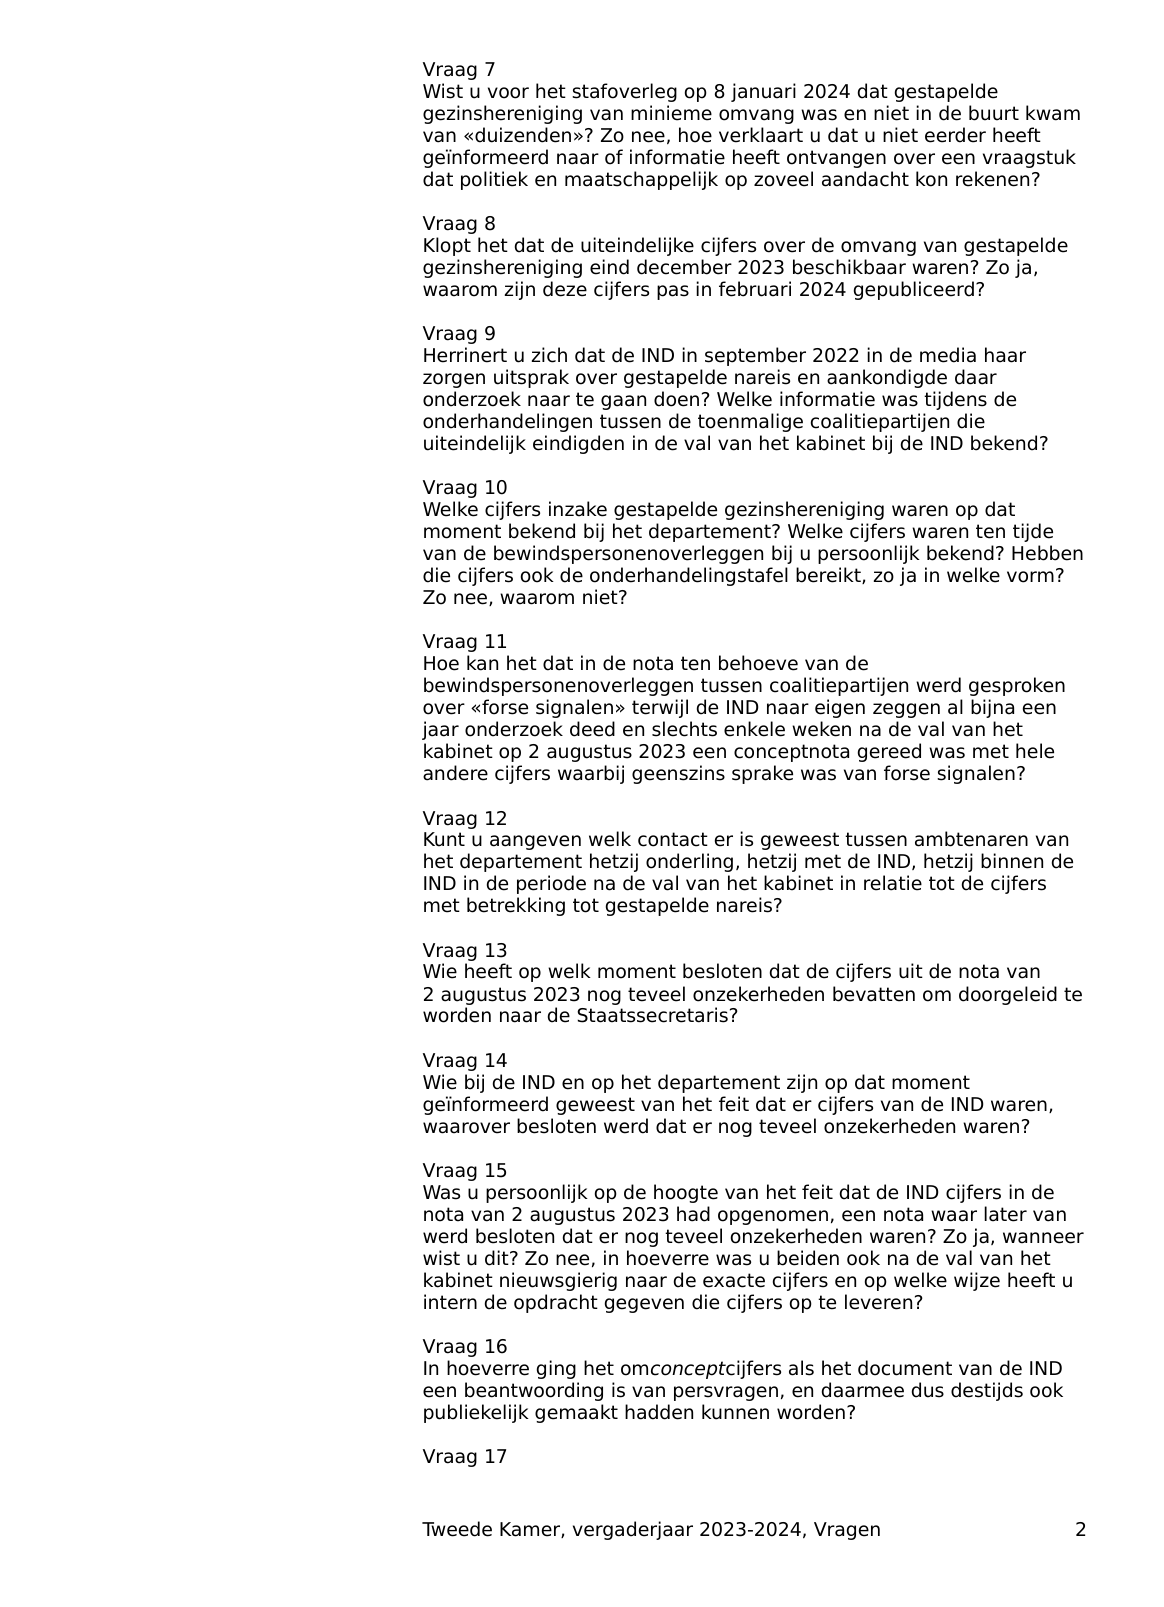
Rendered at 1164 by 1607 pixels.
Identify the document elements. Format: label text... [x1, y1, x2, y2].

text Wie bij de IND en op het departement zijn op dat moment geïnformeerd geweest van het feit dat er cijfers van de IND waren, waarover besloten werd dat er nog teveel onzekerheden waren? [422, 1072, 1087, 1137]
text Vraag 9 [422, 323, 1087, 345]
text Wie heeft op welk moment besloten dat de cijfers uit de nota van 2 augustus 2023 nog teveel onzekerheden bevatten om doorgeleid te worden naar de Staatssecretaris? [422, 961, 1087, 1027]
text Kunt u aangeven welk contact er is geweest tussen ambtenaren van het departement hetzij onderling, hetzij met de IND, hetzij binnen de IND in de periode na de val van het kabinet in relatie tot de cijfers met betrekking tot gestapelde nareis? [422, 829, 1087, 917]
text Vraag 11 [422, 631, 1087, 653]
text Vraag 7 [422, 59, 1087, 81]
text Klopt het dat de uiteindelijke cijfers over de omvang van gestapelde gezinshereniging eind december 2023 beschikbaar waren? Zo ja, waarom zijn deze cijfers pas in februari 2024 gepubliceerd? [422, 235, 1087, 301]
text In hoeverre ging het omconceptcijfers als het document van de IND een beantwoording is van persvragen, en daarmee dus destijds ook publiekelijk gemaakt hadden kunnen worden? [422, 1358, 1087, 1424]
text Vraag 17 [422, 1446, 1087, 1468]
text Vraag 13 [422, 939, 1087, 961]
text Vraag 16 [422, 1336, 1087, 1358]
text Vraag 10 [422, 477, 1087, 499]
text Hoe kan het dat in de nota ten behoeve van de bewindspersonenoverleggen tussen coalitiepartijen werd gesproken over «forse signalen» terwijl de IND naar eigen zeggen al bijna een jaar onderzoek deed en slechts enkele weken na de val van het kabinet op 2 augustus 2023 een conceptnota gereed was met hele andere cijfers waarbij geenszins sprake was van forse signalen? [422, 653, 1087, 785]
text Welke cijfers inzake gestapelde gezinshereniging waren op dat moment bekend bij het departement? Welke cijfers waren ten tijde van de bewindspersonenoverleggen bij u persoonlijk bekend? Hebben die cijfers ook de onderhandelingstafel bereikt, zo ja in welke vorm? Zo nee, waarom niet? [422, 499, 1087, 609]
text Was u persoonlijk op de hoogte van het feit dat de IND cijfers in de nota van 2 augustus 2023 had opgenomen, een nota waar later van werd besloten dat er nog teveel onzekerheden waren? Zo ja, wanneer wist u dit? Zo nee, in hoeverre was u beiden ook na de val van het kabinet nieuwsgierig naar de exacte cijfers en op welke wijze heeft u intern de opdracht gegeven die cijfers op te leveren? [422, 1182, 1087, 1313]
text Wist u voor het stafoverleg op 8 januari 2024 dat gestapelde gezinshereniging van minieme omvang was en niet in de buurt kwam van «duizenden»? Zo nee, hoe verklaart u dat u niet eerder heeft geïnformeerd naar of informatie heeft ontvangen over een vraagstuk dat politiek en maatschappelijk op zoveel aandacht kon rekenen? [422, 81, 1087, 191]
text Vraag 15 [422, 1160, 1087, 1182]
text Vraag 12 [422, 807, 1087, 829]
text Vraag 14 [422, 1049, 1087, 1072]
text Vraag 8 [422, 213, 1087, 235]
text Herrinert u zich dat de IND in september 2022 in de media haar zorgen uitsprak over gestapelde nareis en aankondigde daar onderzoek naar te gaan doen? Welke informatie was tijdens de onderhandelingen tussen de toenmalige coalitiepartijen die uiteindelijk eindigden in de val van het kabinet bij de IND bekend? [422, 345, 1087, 455]
